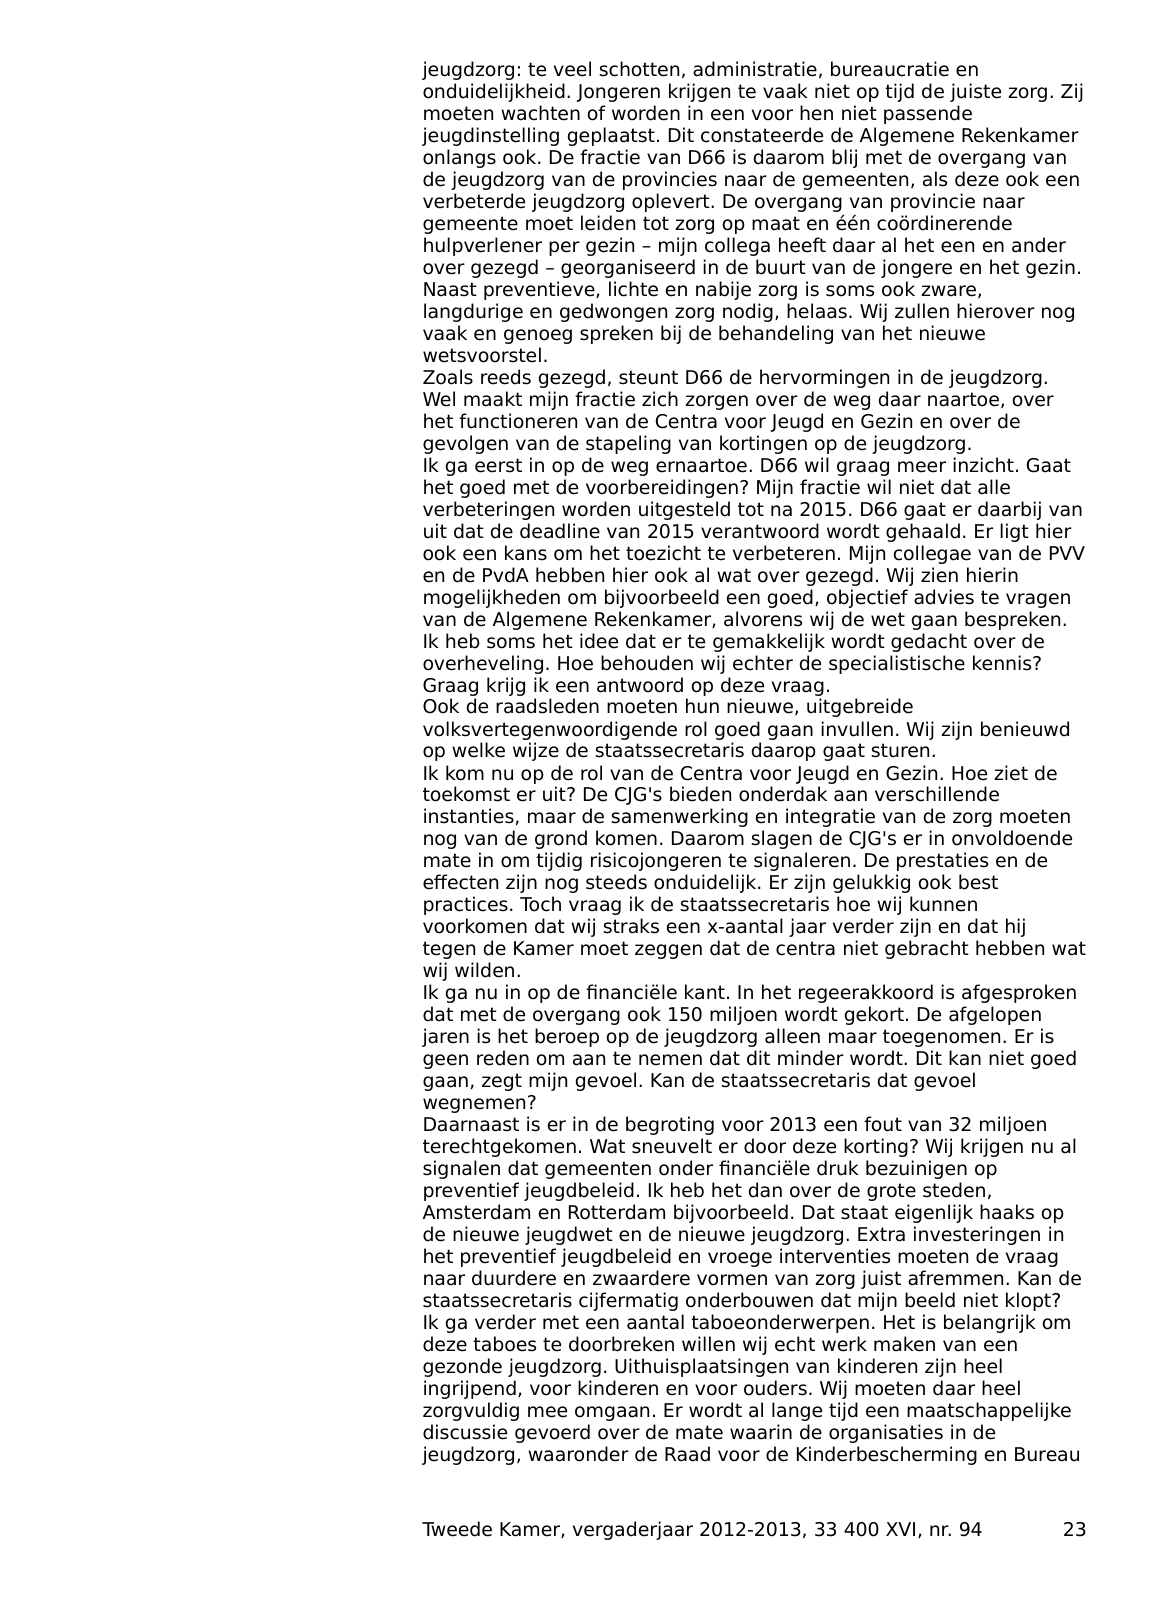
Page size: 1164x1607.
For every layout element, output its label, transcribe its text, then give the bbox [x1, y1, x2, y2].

text Ook de raadsleden moeten hun nieuwe, uitgebreide volksvertegenwoordigende rol goed gaan invullen. Wij zijn benieuwd op welke wijze de staatssecretaris daarop gaat sturen. [422, 696, 1087, 762]
text Zoals reeds gezegd, steunt D66 de hervormingen in de jeugdzorg. Wel maakt mijn fractie zich zorgen over de weg daar naartoe, over het functioneren van de Centra voor Jeugd en Gezin en over de gevolgen van de stapeling van kortingen op de jeugdzorg. [422, 367, 1087, 455]
text Ik kom nu op de rol van de Centra voor Jeugd en Gezin. Hoe ziet de toekomst er uit? De CJG's bieden onderdak aan verschillende instanties, maar de samenwerking en integratie van de zorg moeten nog van de grond komen. Daarom slagen de CJG's er in onvoldoende mate in om tijdig risicojongeren te signaleren. De prestaties en de effecten zijn nog steeds onduidelijk. Er zijn gelukkig ook best practices. Toch vraag ik de staatssecretaris hoe wij kunnen voorkomen dat wij straks een x-aantal jaar verder zijn en dat hij tegen de Kamer moet zeggen dat de centra niet gebracht hebben wat wij wilden. [422, 762, 1087, 982]
text Ik ga verder met een aantal taboeonderwerpen. Het is belangrijk om deze taboes te doorbreken willen wij echt werk maken van een gezonde jeugdzorg. Uithuisplaatsingen van kinderen zijn heel ingrijpend, voor kinderen en voor ouders. Wij moeten daar heel zorgvuldig mee omgaan. Er wordt al lange tijd een maatschappelijke discussie gevoerd over de mate waarin de organisaties in de jeugdzorg, waaronder de Raad voor de Kinderbescherming en Bureau [422, 1312, 1087, 1466]
text Ik ga nu in op de financiële kant. In het regeerakkoord is afgesproken dat met de overgang ook 150 miljoen wordt gekort. De afgelopen jaren is het beroep op de jeugdzorg alleen maar toegenomen. Er is geen reden om aan te nemen dat dit minder wordt. Dit kan niet goed gaan, zegt mijn gevoel. Kan de staatssecretaris dat gevoel wegnemen? [422, 982, 1087, 1114]
text Ik ga eerst in op de weg ernaartoe. D66 wil graag meer inzicht. Gaat het goed met de voorbereidingen? Mijn fractie wil niet dat alle verbeteringen worden uitgesteld tot na 2015. D66 gaat er daarbij van uit dat de deadline van 2015 verantwoord wordt gehaald. Er ligt hier ook een kans om het toezicht te verbeteren. Mijn collegae van de PVV en de PvdA hebben hier ook al wat over gezegd. Wij zien hierin mogelijkheden om bijvoorbeeld een goed, objectief advies te vragen van de Algemene Rekenkamer, alvorens wij de wet gaan bespreken. Ik heb soms het idee dat er te gemakkelijk wordt gedacht over de overheveling. Hoe behouden wij echter de specialistische kennis? Graag krijg ik een antwoord op deze vraag. [422, 455, 1087, 696]
text Daarnaast is er in de begroting voor 2013 een fout van 32 miljoen terechtgekomen. Wat sneuvelt er door deze korting? Wij krijgen nu al signalen dat gemeenten onder financiële druk bezuinigen op preventief jeugdbeleid. Ik heb het dan over de grote steden, Amsterdam en Rotterdam bijvoorbeeld. Dat staat eigenlijk haaks op de nieuwe jeugdwet en de nieuwe jeugdzorg. Extra investeringen in het preventief jeugdbeleid en vroege interventies moeten de vraag naar duurdere en zwaardere vormen van zorg juist afremmen. Kan de staatssecretaris cijfermatig onderbouwen dat mijn beeld niet klopt? [422, 1114, 1087, 1312]
text jeugdzorg: te veel schotten, administratie, bureaucratie en onduidelijkheid. Jongeren krijgen te vaak niet op tijd de juiste zorg. Zij moeten wachten of worden in een voor hen niet passende jeugdinstelling geplaatst. Dit constateerde de Algemene Rekenkamer onlangs ook. De fractie van D66 is daarom blij met de overgang van de jeugdzorg van de provincies naar de gemeenten, als deze ook een verbeterde jeugdzorg oplevert. De overgang van provincie naar gemeente moet leiden tot zorg op maat en één coördinerende hulpverlener per gezin – mijn collega heeft daar al het een en ander over gezegd – georganiseerd in de buurt van de jongere en het gezin. Naast preventieve, lichte en nabije zorg is soms ook zware, langdurige en gedwongen zorg nodig, helaas. Wij zullen hierover nog vaak en genoeg spreken bij de behandeling van het nieuwe wetsvoorstel. [422, 59, 1087, 367]
